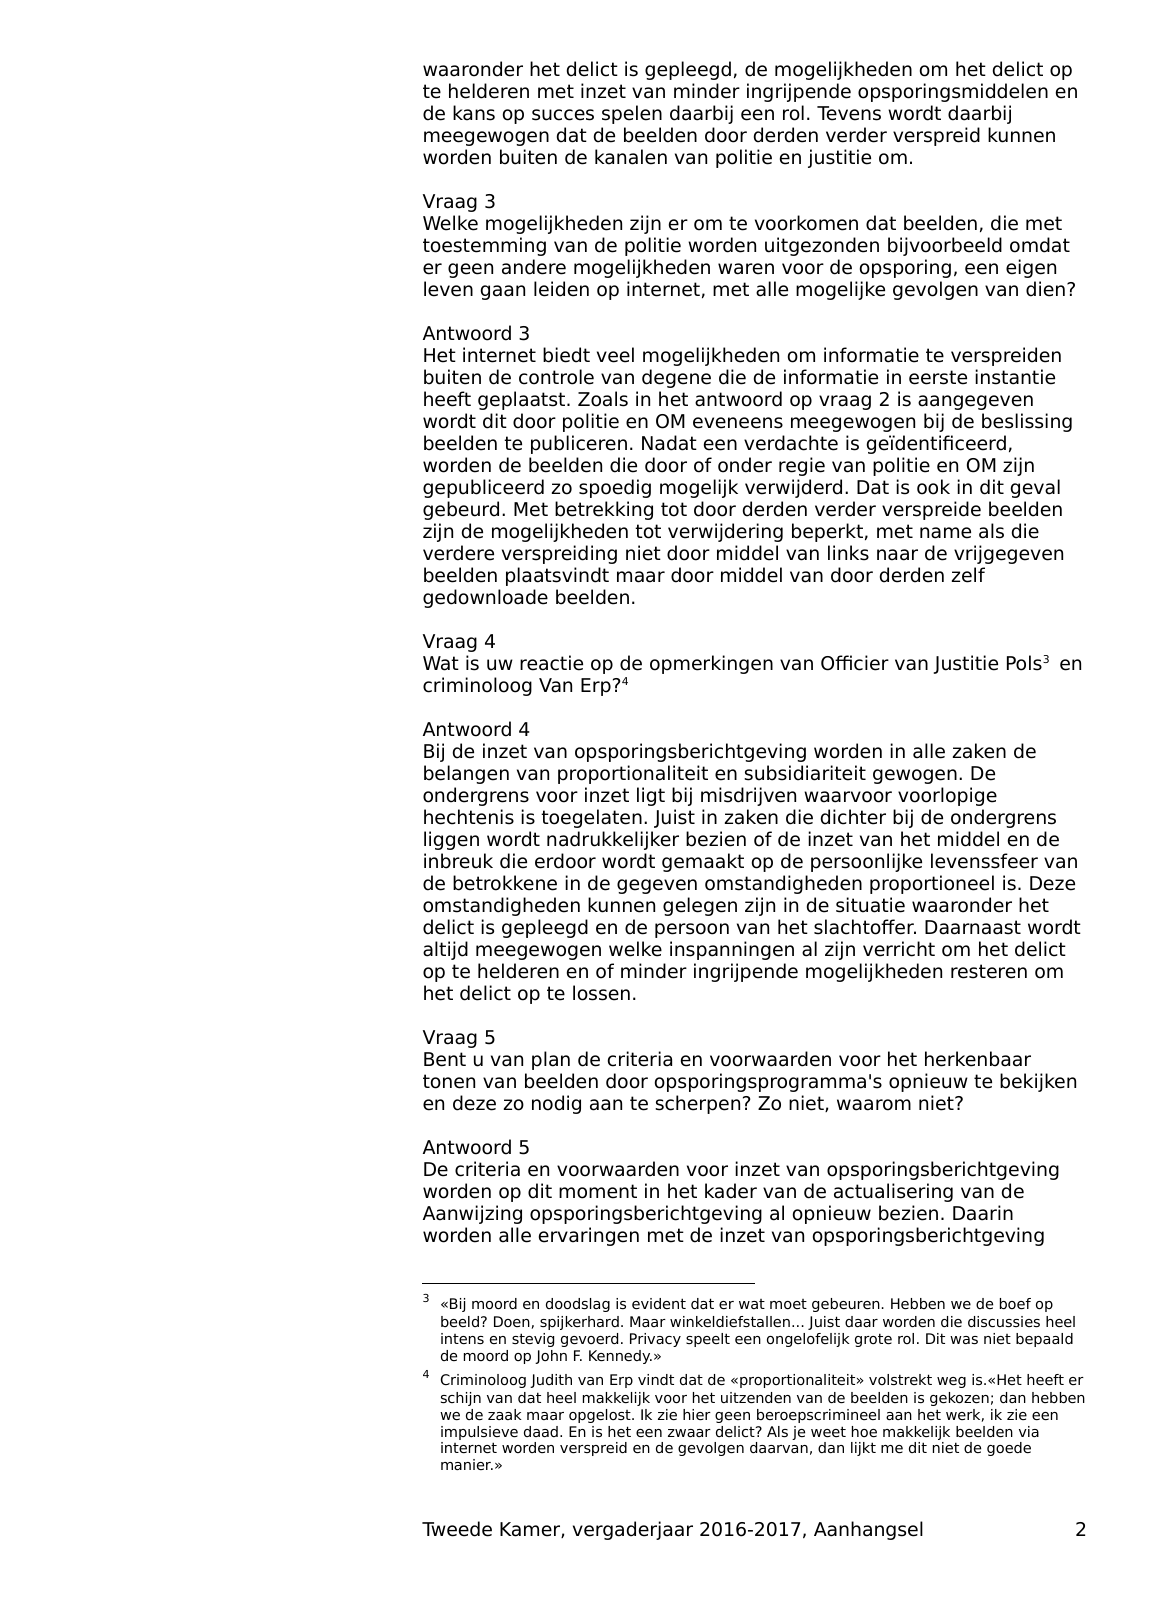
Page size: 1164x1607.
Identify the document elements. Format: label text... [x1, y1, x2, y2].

text Wat is uw reactie op de opmerkingen van Officier van Justitie Pols en criminoloog Van Erp? [422, 653, 1087, 697]
text Antwoord 5 [422, 1137, 1087, 1159]
text Bij de inzet van opsporingsberichtgeving worden in alle zaken de belangen van proportionaliteit en subsidiariteit gewogen. De ondergrens voor inzet ligt bij misdrijven waarvoor voorlopige hechtenis is toegelaten. Juist in zaken die dichter bij de ondergrens liggen wordt nadrukkelijker bezien of de inzet van het middel en de inbreuk die erdoor wordt gemaakt op de persoonlijke levenssfeer van de betrokkene in de gegeven omstandigheden proportioneel is. Deze omstandigheden kunnen gelegen zijn in de situatie waaronder het delict is gepleegd en de persoon van het slachtoffer. Daarnaast wordt altijd meegewogen welke inspanningen al zijn verricht om het delict op te helderen en of minder ingrijpende mogelijkheden resteren om het delict op te lossen. [422, 741, 1087, 1005]
text De criteria en voorwaarden voor inzet van opsporingsberichtgeving worden op dit moment in het kader van de actualisering van de Aanwijzing opsporingsberichtgeving al opnieuw bezien. Daarin worden alle ervaringen met de inzet van opsporingsberichtgeving [422, 1159, 1087, 1247]
text Criminoloog Judith van Erp vindt dat de «proportionaliteit» volstrekt weg is.«Het heeft er schijn van dat heel makkelijk voor het uitzenden van de beelden is gekozen; dan hebben we de zaak maar opgelost. Ik zie hier geen beroepscrimineel aan het werk, ik zie een impulsieve daad. En is het een zwaar delict? Als je weet hoe makkelijk beelden via internet worden verspreid en de gevolgen daarvan, dan lijkt me dit niet de goede manier.» [422, 1368, 1087, 1474]
text Welke mogelijkheden zijn er om te voorkomen dat beelden, die met toestemming van de politie worden uitgezonden bijvoorbeeld omdat er geen andere mogelijkheden waren voor de opsporing, een eigen leven gaan leiden op internet, met alle mogelijke gevolgen van dien? [422, 213, 1087, 301]
text waaronder het delict is gepleegd, de mogelijkheden om het delict op te helderen met inzet van minder ingrijpende opsporingsmiddelen en de kans op succes spelen daarbij een rol. Tevens wordt daarbij meegewogen dat de beelden door derden verder verspreid kunnen worden buiten de kanalen van politie en justitie om. [422, 59, 1087, 169]
text Vraag 5 [422, 1027, 1087, 1049]
text Bent u van plan de criteria en voorwaarden voor het herkenbaar tonen van beelden door opsporingsprogramma's opnieuw te bekijken en deze zo nodig aan te scherpen? Zo niet, waarom niet? [422, 1049, 1087, 1115]
text Vraag 3 [422, 191, 1087, 213]
text «Bij moord en doodslag is evident dat er wat moet gebeuren. Hebben we de boef op beeld? Doen, spijkerhard. Maar winkeldiefstallen... Juist daar worden die discussies heel intens en stevig gevoerd. Privacy speelt een ongelofelijk grote rol. Dit was niet bepaald de moord op John F. Kennedy.» [422, 1292, 1087, 1365]
text Antwoord 3 [422, 323, 1087, 345]
text Het internet biedt veel mogelijkheden om informatie te verspreiden buiten de controle van degene die de informatie in eerste instantie heeft geplaatst. Zoals in het antwoord op vraag 2 is aangegeven wordt dit door politie en OM eveneens meegewogen bij de beslissing beelden te publiceren. Nadat een verdachte is geïdentificeerd, worden de beelden die door of onder regie van politie en OM zijn gepubliceerd zo spoedig mogelijk verwijderd. Dat is ook in dit geval gebeurd. Met betrekking tot door derden verder verspreide beelden zijn de mogelijkheden tot verwijdering beperkt, met name als die verdere verspreiding niet door middel van links naar de vrijgegeven beelden plaatsvindt maar door middel van door derden zelf gedownloade beelden. [422, 345, 1087, 609]
text Vraag 4 [422, 631, 1087, 653]
text Antwoord 4 [422, 719, 1087, 741]
